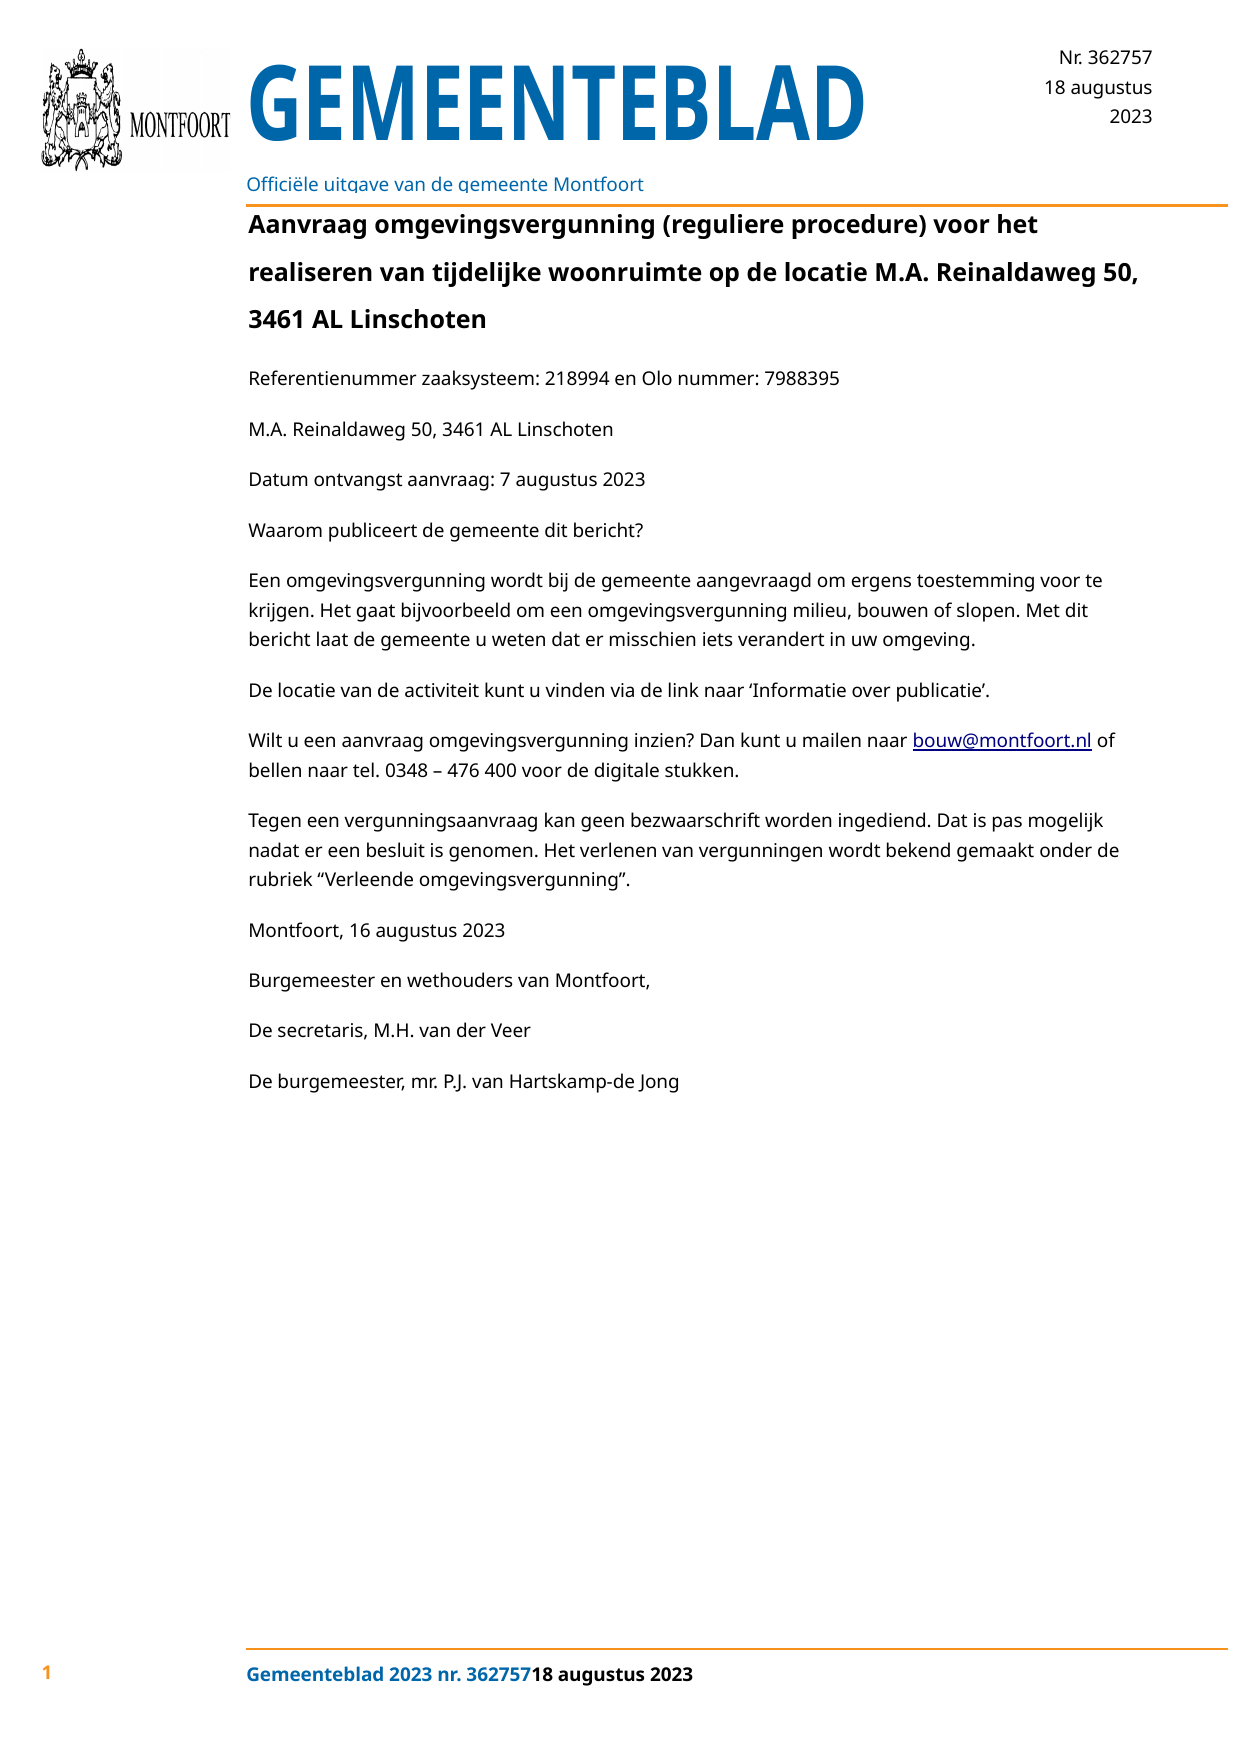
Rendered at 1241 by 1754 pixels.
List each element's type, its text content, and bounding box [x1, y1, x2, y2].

text De locatie van de activiteit kunt u vinden via de link naar ‘Informatie over publicatie’. [248, 677, 1152, 702]
text De burgemeester, mr. P.J. van Hartskamp-de Jong [248, 1068, 1152, 1094]
text Referentienummer zaaksysteem: 218994 en Olo nummer: 7988395 [248, 366, 1152, 391]
text Een omgevingsvergunning wordt bij de gemeente aangevraagd om ergens toestemming voor te krijgen. Het gaat bijvoorbeeld om een omgevingsvergunning milieu, bouwen of slopen. Met dit bericht laat de gemeente u weten dat er misschien iets verandert in uw omgeving. [248, 567, 1152, 652]
text Waarom publiceert de gemeente dit bericht? [248, 517, 1152, 542]
text De secretaris, M.H. van der Veer [248, 1018, 1152, 1043]
text Tegen een vergunningsaanvraag kan geen bezwaarschrift worden ingediend. Dat is pas mogelijk nadat er een besluit is genomen. Het verlenen van vergunningen wordt bekend gemaakt onder de rubriek “Verleende omgevingsvergunning”. [248, 807, 1152, 892]
picture [41, 47, 231, 172]
text Aanvraag omgevingsvergunning (reguliere procedure) voor het realiseren van tijdelijke woonruimte op de locatie M.A. Reinaldaweg 50, 3461 AL Linschoten [248, 207, 1152, 336]
text Datum ontvangst aanvraag: 7 augustus 2023 [248, 466, 1152, 492]
text Montfoort, 16 augustus 2023 [248, 917, 1152, 942]
text Burgemeester en wethouders van Montfoort, [248, 967, 1152, 993]
text Wilt u een aanvraag omgevingsvergunning inzien? Dan kunt u mailen naar bouw@montfoort.nl of bellen naar tel. 0348 – 476 400 voor de digitale stukken. [248, 727, 1152, 782]
text M.A. Reinaldaweg 50, 3461 AL Linschoten [248, 416, 1152, 442]
